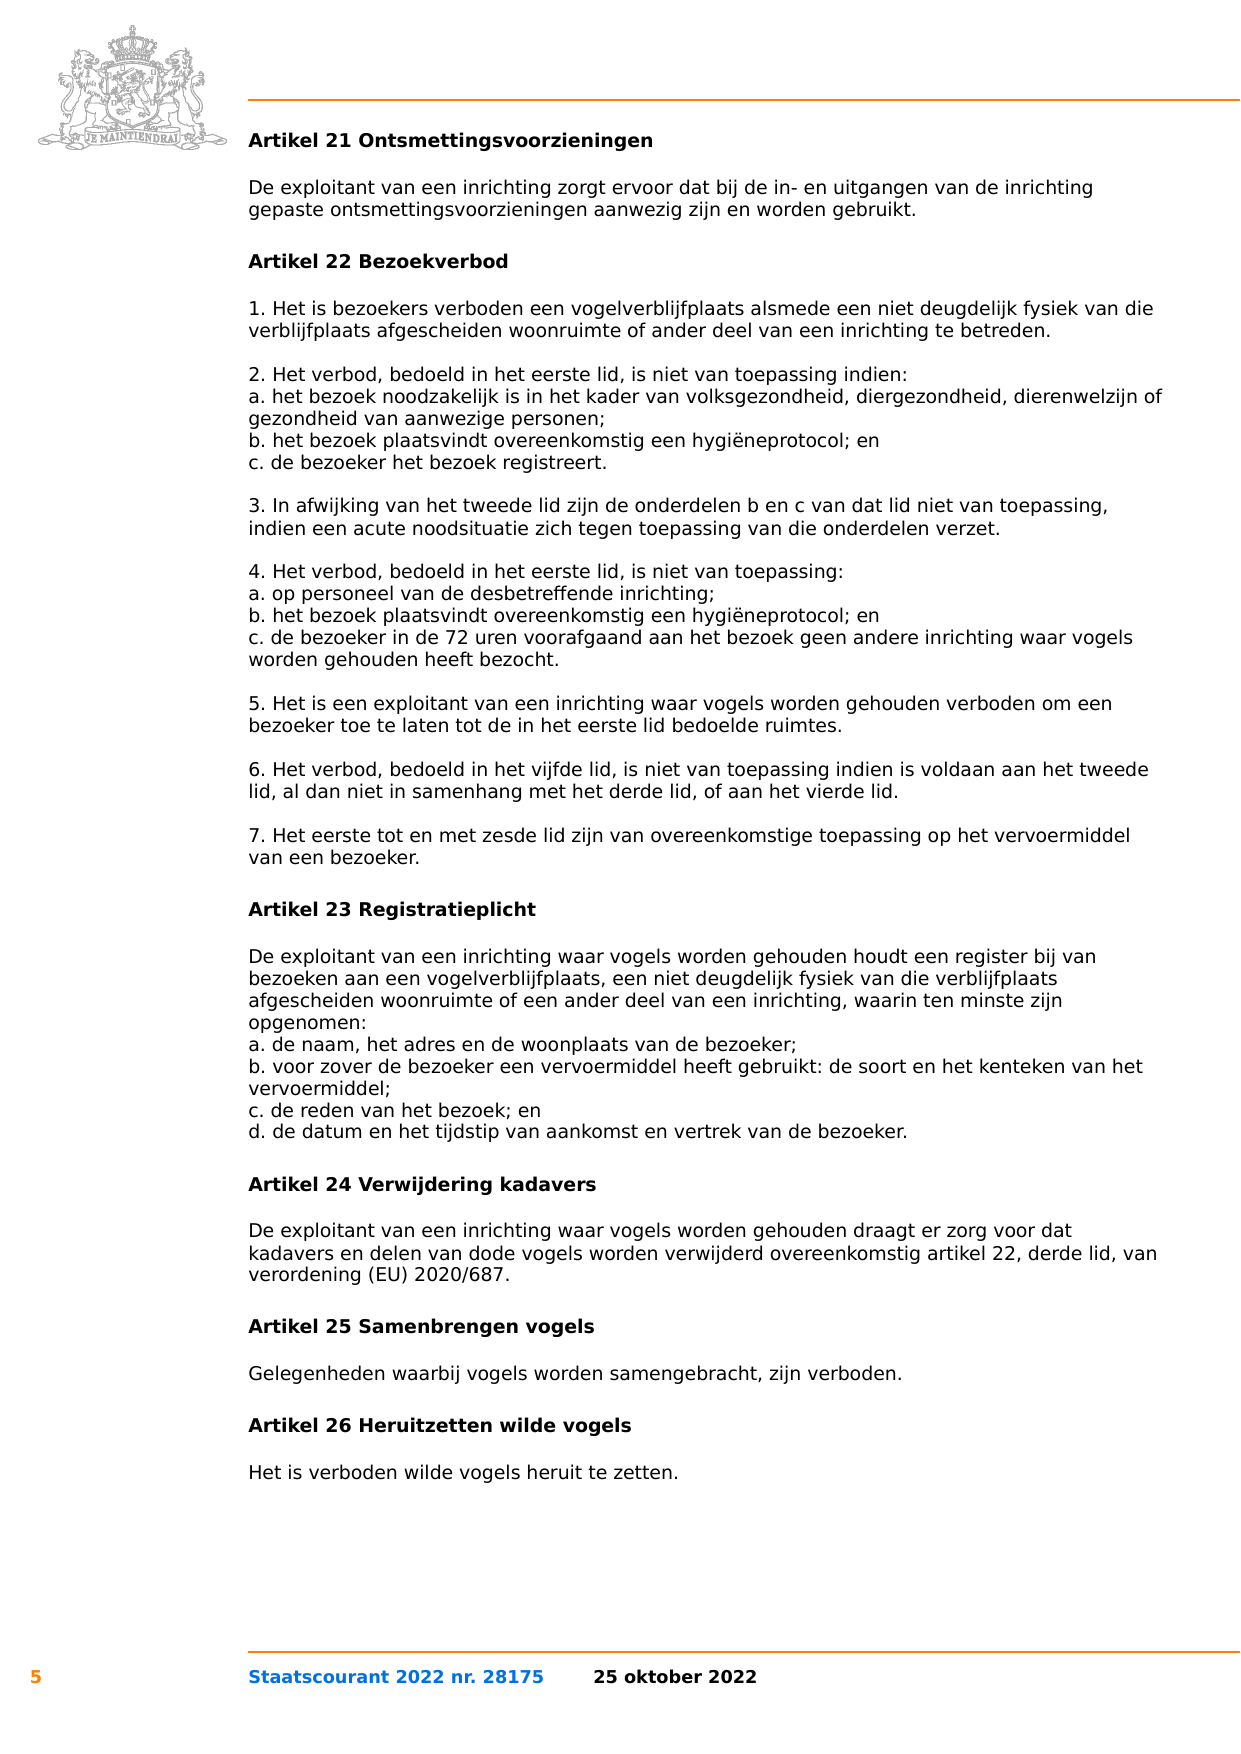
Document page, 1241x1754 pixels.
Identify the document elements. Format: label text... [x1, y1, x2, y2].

subtitle Artikel 23 Registratieplicht [248, 899, 1163, 921]
text d. de datum en het tijdstip van aankomst en vertrek van de bezoeker. [248, 1121, 1163, 1143]
picture [38, 25, 227, 150]
subtitle Artikel 25 Samenbrengen vogels [248, 1316, 1163, 1338]
text 5. Het is een exploitant van een inrichting waar vogels worden gehouden verboden om een bezoeker toe te laten tot de in het eerste lid bedoelde ruimtes. [248, 693, 1163, 737]
text b. voor zover de bezoeker een vervoermiddel heeft gebruikt: de soort en het kenteken van het vervoermiddel; [248, 1056, 1163, 1099]
subtitle Artikel 26 Heruitzetten wilde vogels [248, 1415, 1163, 1437]
text De exploitant van een inrichting waar vogels worden gehouden houdt een register bij van bezoeken aan een vogelverblijfplaats, een niet deugdelijk fysiek van die verblijfplaats afgescheiden woonruimte of een ander deel van een inrichting, waarin ten minste zijn opgenomen: [248, 946, 1163, 1033]
text De exploitant van een inrichting zorgt ervoor dat bij de in- en uitgangen van de inrichting gepaste ontsmettingsvoorzieningen aanwezig zijn en worden gebruikt. [248, 177, 1163, 221]
text 3. In afwijking van het tweede lid zijn de onderdelen b en c van dat lid niet van toepassing, indien een acute noodsituatie zich tegen toepassing van die onderdelen verzet. [248, 495, 1163, 539]
text 7. Het eerste tot en met zesde lid zijn van overeenkomstige toepassing op het vervoermiddel van een bezoeker. [248, 825, 1163, 869]
text 4. Het verbod, bedoeld in het eerste lid, is niet van toepassing: [248, 561, 1163, 583]
text Gelegenheden waarbij vogels worden samengebracht, zijn verboden. [248, 1363, 1163, 1385]
text b. het bezoek plaatsvindt overeenkomstig een hygiëneprotocol; en [248, 605, 1163, 627]
text c. de reden van het bezoek; en [248, 1099, 1163, 1121]
text 2. Het verbod, bedoeld in het eerste lid, is niet van toepassing indien: [248, 364, 1163, 386]
text Het is verboden wilde vogels heruit te zetten. [248, 1462, 1163, 1484]
subtitle Artikel 24 Verwijdering kadavers [248, 1173, 1163, 1195]
text De exploitant van een inrichting waar vogels worden gehouden draagt er zorg voor dat kadavers en delen van dode vogels worden verwijderd overeenkomstig artikel 22, derde lid, van verordening (EU) 2020/687. [248, 1220, 1163, 1286]
text c. de bezoeker in de 72 uren voorafgaand aan het bezoek geen andere inrichting waar vogels worden gehouden heeft bezocht. [248, 627, 1163, 671]
text a. op personeel van de desbetreffende inrichting; [248, 583, 1163, 605]
text 1. Het is bezoekers verboden een vogelverblijfplaats alsmede een niet deugdelijk fysiek van die verblijfplaats afgescheiden woonruimte of ander deel van een inrichting te betreden. [248, 298, 1163, 342]
text b. het bezoek plaatsvindt overeenkomstig een hygiëneprotocol; en [248, 429, 1163, 452]
text 6. Het verbod, bedoeld in het vijfde lid, is niet van toepassing indien is voldaan aan het tweede lid, al dan niet in samenhang met het derde lid, of aan het vierde lid. [248, 759, 1163, 803]
text c. de bezoeker het bezoek registreert. [248, 452, 1163, 473]
text a. de naam, het adres en de woonplaats van de bezoeker; [248, 1033, 1163, 1056]
subtitle Artikel 22 Bezoekverbod [248, 251, 1163, 273]
text a. het bezoek noodzakelijk is in het kader van volksgezondheid, diergezondheid, dierenwelzijn of gezondheid van aanwezige personen; [248, 386, 1163, 429]
subtitle Artikel 21 Ontsmettingsvoorzieningen [248, 130, 1163, 152]
